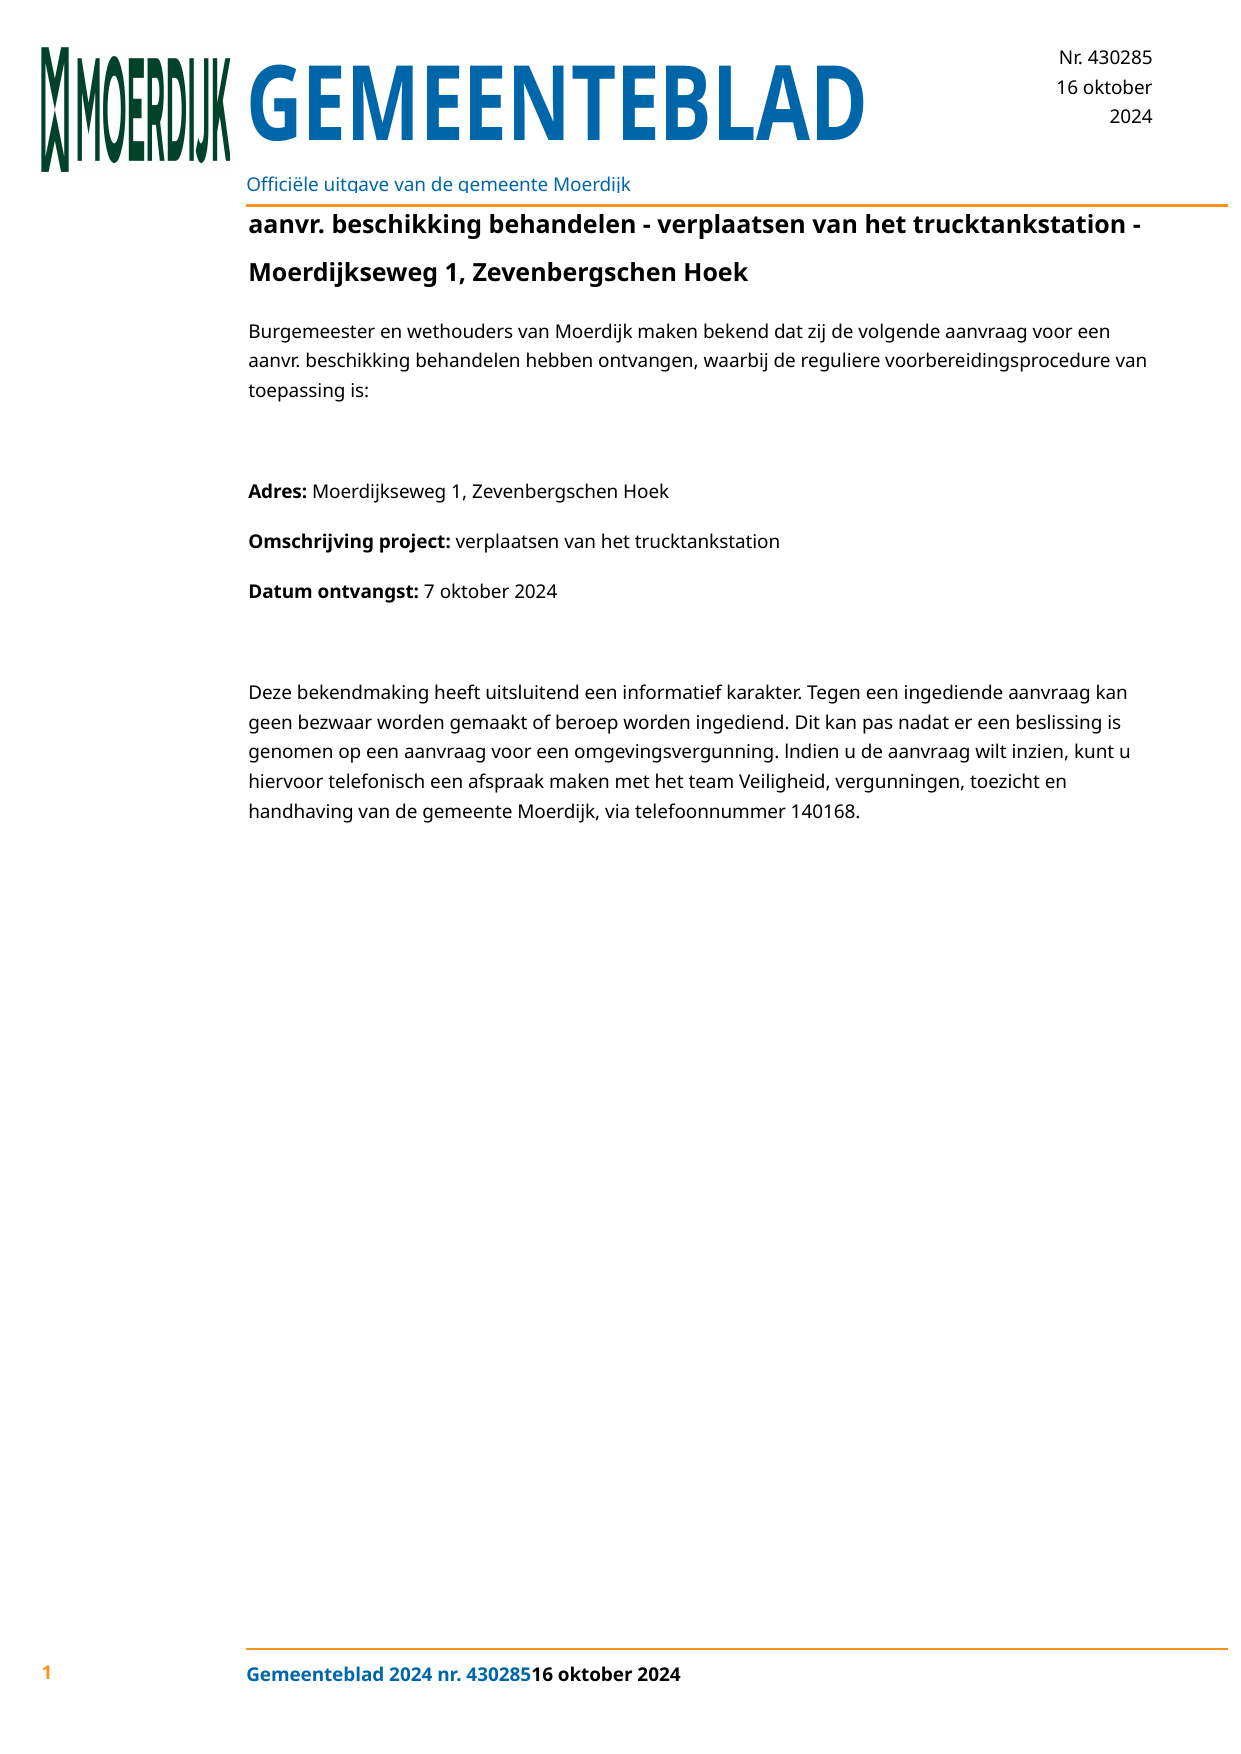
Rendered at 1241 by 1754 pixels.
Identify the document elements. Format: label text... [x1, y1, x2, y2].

text Datum ontvangst: 7 oktober 2024 [248, 579, 1152, 604]
text Deze bekendmaking heeft uitsluitend een informatief karakter. Tegen een ingediende aanvraag kan geen bezwaar worden gemaakt of beroep worden ingediend. Dit kan pas nadat er een beslissing is genomen op een aanvraag voor een omgevingsvergunning. lndien u de aanvraag wilt inzien, kunt u hiervoor telefonisch een afspraak maken met het team Veiligheid, vergunningen, toezicht en handhaving van de gemeente Moerdijk, via telefoonnummer 140168. [248, 679, 1152, 824]
picture [41, 47, 231, 172]
text Omschrijving project: verplaatsen van het trucktankstation [248, 528, 1152, 554]
text Burgemeester en wethouders van Moerdijk maken bekend dat zij de volgende aanvraag voor een aanvr. beschikking behandelen hebben ontvangen, waarbij de reguliere voorbereidingsprocedure van toepassing is: [248, 318, 1152, 403]
text Adres: Moerdijkseweg 1, Zevenbergschen Hoek [248, 478, 1152, 504]
text aanvr. beschikking behandelen - verplaatsen van het trucktankstation - Moerdijkseweg 1, Zevenbergschen Hoek [248, 207, 1152, 288]
